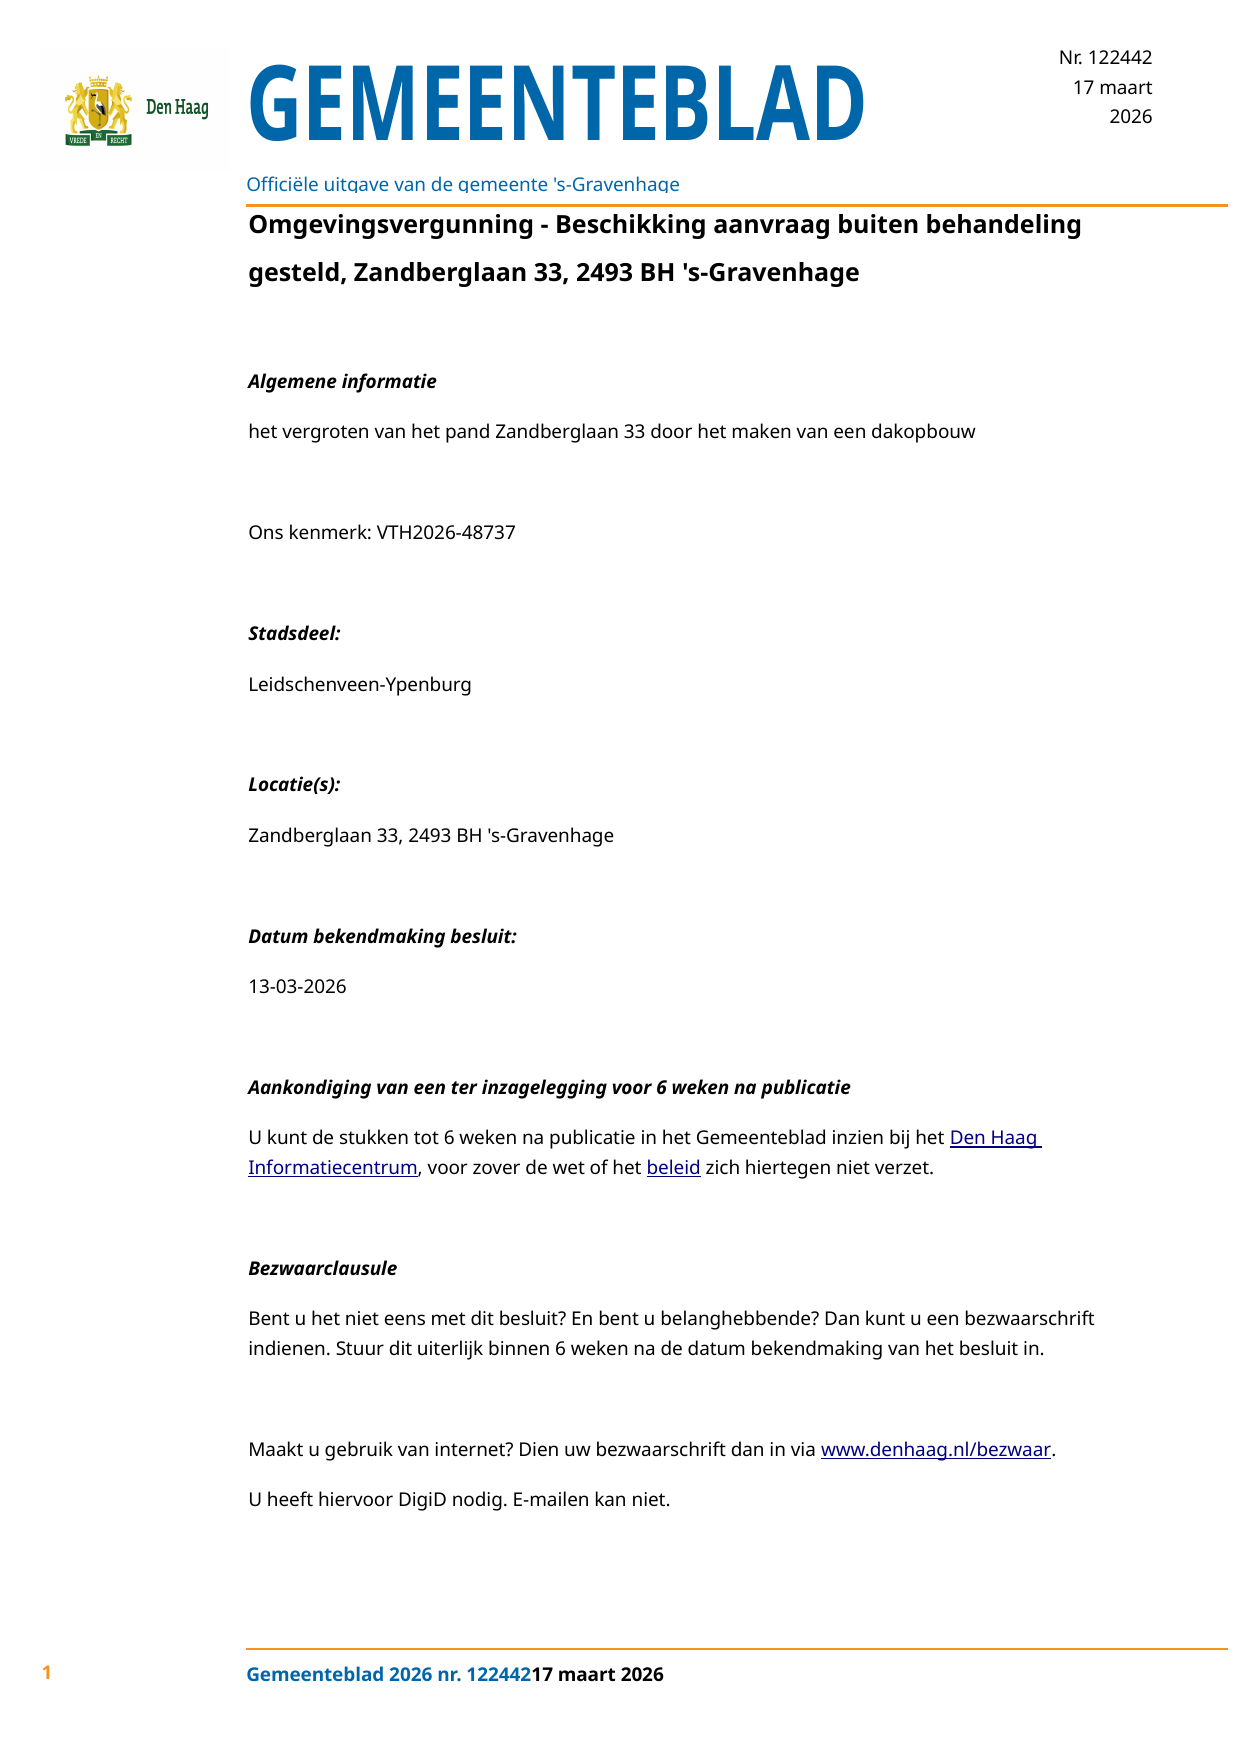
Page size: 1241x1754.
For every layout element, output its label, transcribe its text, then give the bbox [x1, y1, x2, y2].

text Omgevingsvergunning - Beschikking aanvraag buiten behandeling gesteld, Zandberglaan 33, 2493 BH 's-Gravenhage [248, 207, 1152, 288]
text 13-03-2026 [248, 973, 1152, 999]
text Algemene informatie [248, 368, 1152, 394]
text Bezwaarclausule [248, 1255, 1152, 1281]
picture [41, 47, 231, 172]
text Zandberglaan 33, 2493 BH 's-Gravenhage [248, 822, 1152, 848]
text Bent u het niet eens met dit besluit? En bent u belanghebbende? Dan kunt u een bezwaarschrift indienen. Stuur dit uiterlijk binnen 6 weken na de datum bekendmaking van het besluit in. [248, 1305, 1152, 1361]
text Aankondiging van een ter inzagelegging voor 6 weken na publicatie [248, 1074, 1152, 1100]
text U heeft hiervoor DigiD nodig. E-mailen kan niet. [248, 1486, 1152, 1512]
text Stadsdeel: [248, 620, 1152, 646]
text Ons kenmerk: VTH2026-48737 [248, 519, 1152, 545]
text Locatie(s): [248, 772, 1152, 797]
text het vergroten van het pand Zandberglaan 33 door het maken van een dakopbouw [248, 419, 1152, 444]
text U kunt de stukken tot 6 weken na publicatie in het Gemeenteblad inzien bij het Den Haag Informatiecentrum, voor zover de wet of het beleid zich hiertegen niet verzet. [248, 1124, 1152, 1180]
text Datum bekendmaking besluit: [248, 923, 1152, 949]
text Leidschenveen-Ypenburg [248, 671, 1152, 697]
text Maakt u gebruik van internet? Dien uw bezwaarschrift dan in via www.denhaag.nl/bezwaar. [248, 1436, 1152, 1462]
